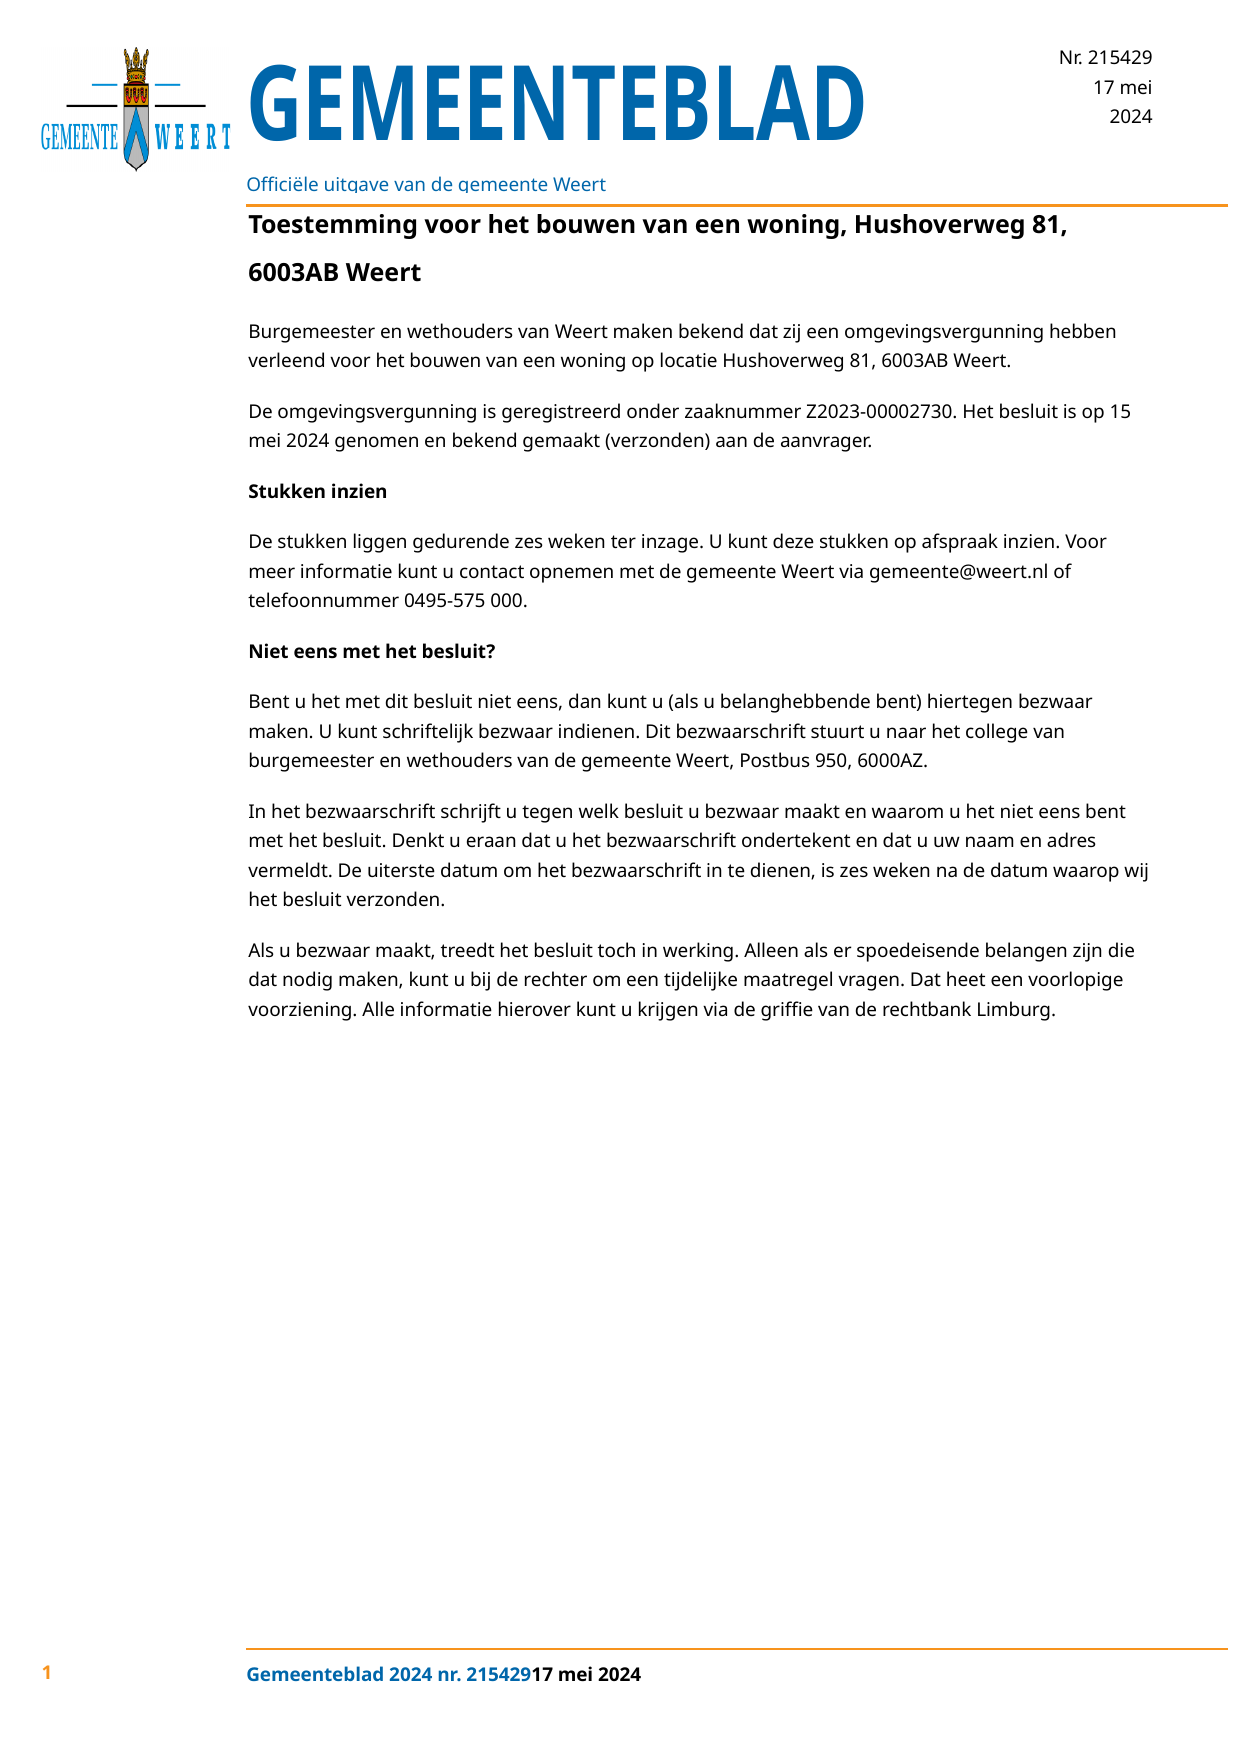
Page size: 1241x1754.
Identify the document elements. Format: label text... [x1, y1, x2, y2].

text In het bezwaarschrift schrijft u tegen welk besluit u bezwaar maakt en waarom u het niet eens bent met het besluit. Denkt u eraan dat u het bezwaarschrift ondertekent en dat u uw naam en adres vermeldt. De uiterste datum om het bezwaarschrift in te dienen, is zes weken na de datum waarop wij het besluit verzonden. [248, 798, 1152, 912]
text Stukken inzien [248, 478, 1152, 504]
text De stukken liggen gedurende zes weken ter inzage. U kunt deze stukken op afspraak inzien. Voor meer informatie kunt u contact opnemen met de gemeente Weert via gemeente@weert.nl of telefoonnummer 0495-575 000. [248, 528, 1152, 613]
text Burgemeester en wethouders van Weert maken bekend dat zij een omgevingsvergunning hebben verleend voor het bouwen van een woning op locatie Hushoverweg 81, 6003AB Weert. [248, 318, 1152, 373]
text Toestemming voor het bouwen van een woning, Hushoverweg 81, 6003AB Weert [248, 207, 1152, 288]
text De omgevingsvergunning is geregistreerd onder zaaknummer Z2023-00002730. Het besluit is op 15 mei 2024 genomen en bekend gemaakt (verzonden) aan de aanvrager. [248, 398, 1152, 453]
text Als u bezwaar maakt, treedt het besluit toch in werking. Alleen als er spoedeisende belangen zijn die dat nodig maken, kunt u bij de rechter om een tijdelijke maatregel vragen. Dat heet een voorlopige voorziening. Alle informatie hierover kunt u krijgen via de griffie van de rechtbank Limburg. [248, 937, 1152, 1022]
picture [41, 47, 231, 172]
text Niet eens met het besluit? [248, 638, 1152, 664]
text Bent u het met dit besluit niet eens, dan kunt u (als u belanghebbende bent) hiertegen bezwaar maken. U kunt schriftelijk bezwaar indienen. Dit bezwaarschrift stuurt u naar het college van burgemeester en wethouders van de gemeente Weert, Postbus 950, 6000AZ. [248, 688, 1152, 773]
